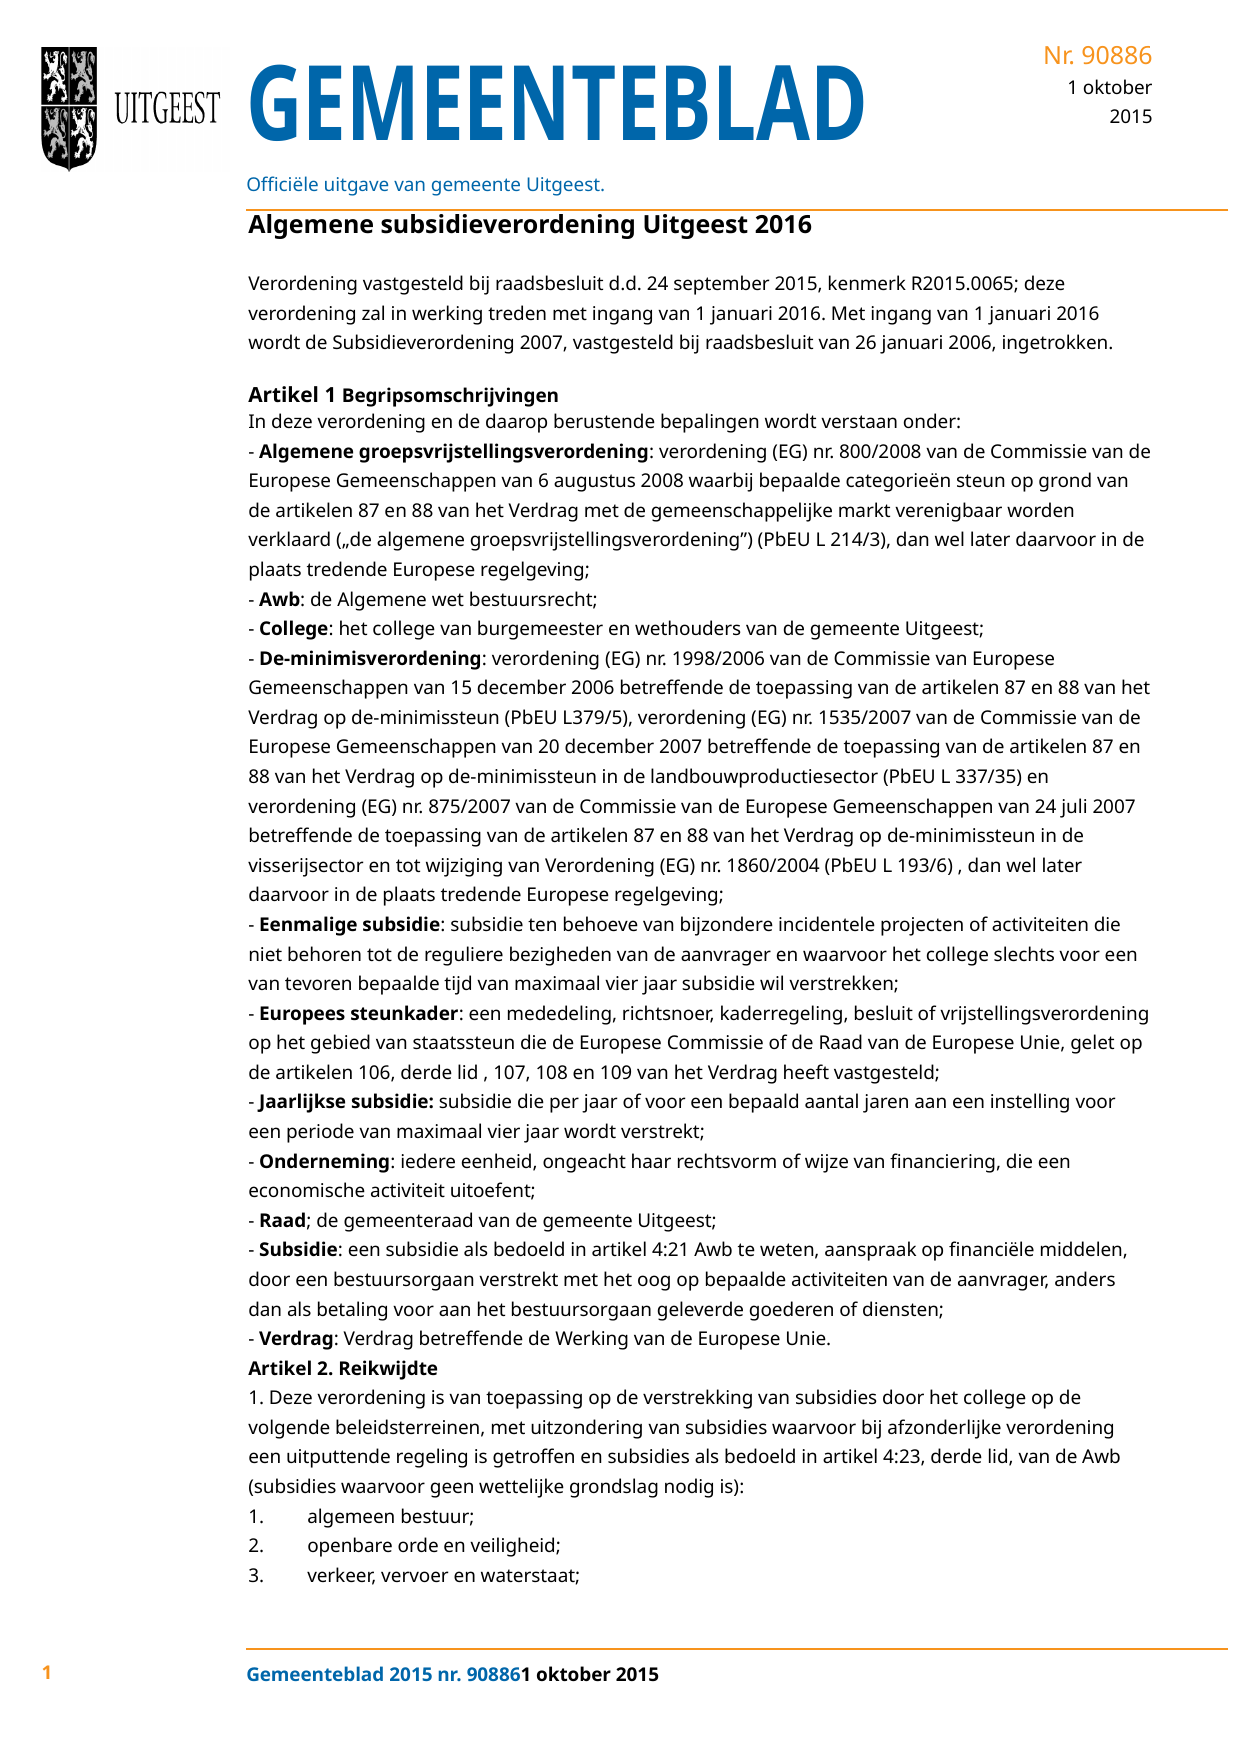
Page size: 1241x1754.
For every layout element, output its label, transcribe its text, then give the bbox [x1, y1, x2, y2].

text - Subsidie: een subsidie als bedoeld in artikel 4:21 Awb te weten, aanspraak op financiële middelen, door een bestuursorgaan verstrekt met het oog op bepaalde activiteiten van de aanvrager, anders dan als betaling voor aan het bestuursorgaan geleverde goederen of diensten; [248, 1237, 1152, 1322]
text - Algemene groepsvrijstellingsverordening: verordening (EG) nr. 800/2008 van de Commissie van de Europese Gemeenschappen van 6 augustus 2008 waarbij bepaalde categorieën steun op grond van de artikelen 87 en 88 van het Verdrag met de gemeenschappelijke markt verenigbaar worden verklaard („de algemene groepsvrijstellingsverordening”) (PbEU L 214/3), dan wel later daarvoor in de plaats tredende Europese regelgeving; [248, 438, 1152, 582]
text - Onderneming: iedere eenheid, ongeacht haar rechtsvorm of wijze van financiering, die een economische activiteit uitoefent; [248, 1148, 1152, 1203]
text Artikel 1 Begripsomschrijvingen [248, 380, 1152, 408]
list openbare orde en veiligheid; [248, 1532, 1152, 1558]
text In deze verordening en de daarop berustende bepalingen wordt verstaan onder: [248, 408, 1152, 434]
text 1. Deze verordening is van toepassing op de verstrekking van subsidies door het college op de volgende beleidsterreinen, met uitzondering van subsidies waarvoor bij afzonderlijke verordening een uitputtende regeling is getroffen en subsidies als bedoeld in artikel 4:23, derde lid, van de Awb (subsidies waarvoor geen wettelijke grondslag nodig is): [248, 1384, 1152, 1499]
text - Europees steunkader: een mededeling, richtsnoer, kaderregeling, besluit of vrijstellingsverordening op het gebied van staatssteun die de Europese Commissie of de Raad van de Europese Unie, gelet op de artikelen 106, derde lid , 107, 108 en 109 van het Verdrag heeft vastgesteld; [248, 1000, 1152, 1085]
text Verordening vastgesteld bij raadsbesluit d.d. 24 september 2015, kenmerk R2015.0065; deze verordening zal in werking treden met ingang van 1 januari 2016. Met ingang van 1 januari 2016 wordt de Subsidieverordening 2007, vastgesteld bij raadsbesluit van 26 januari 2006, ingetrokken. [248, 270, 1152, 355]
text - Verdrag: Verdrag betreffende de Werking van de Europese Unie. [248, 1325, 1152, 1351]
text - Jaarlijkse subsidie: subsidie die per jaar of voor een bepaald aantal jaren aan een instelling voor een periode van maximaal vier jaar wordt verstrekt; [248, 1089, 1152, 1144]
list verkeer, vervoer en waterstaat; [248, 1562, 1152, 1588]
text - Awb: de Algemene wet bestuursrecht; [248, 586, 1152, 612]
text - Raad; de gemeenteraad van de gemeente Uitgeest; [248, 1207, 1152, 1233]
text - Eenmalige subsidie: subsidie ten behoeve van bijzondere incidentele projecten of activiteiten die niet behoren tot de reguliere bezigheden van de aanvrager en waarvoor het college slechts voor een van tevoren bepaalde tijd van maximaal vier jaar subsidie wil verstrekken; [248, 911, 1152, 996]
text - De-minimisverordening: verordening (EG) nr. 1998/2006 van de Commissie van Europese Gemeenschappen van 15 december 2006 betreffende de toepassing van de artikelen 87 en 88 van het Verdrag op de-minimissteun (PbEU L379/5), verordening (EG) nr. 1535/2007 van de Commissie van de Europese Gemeenschappen van 20 december 2007 betreffende de toepassing van de artikelen 87 en 88 van het Verdrag op de-minimissteun in de landbouwproductiesector (PbEU L 337/35) en verordening (EG) nr. 875/2007 van de Commissie van de Europese Gemeenschappen van 24 juli 2007 betreffende de toepassing van de artikelen 87 en 88 van het Verdrag op de-minimissteun in de visserijsector en tot wijziging van Verordening (EG) nr. 1860/2004 (PbEU L 193/6) , dan wel later daarvoor in de plaats tredende Europese regelgeving; [248, 645, 1152, 907]
list algemeen bestuur; [248, 1503, 1152, 1529]
text Algemene subsidieverordening Uitgeest 2016 [248, 211, 1152, 241]
text - College: het college van burgemeester en wethouders van de gemeente Uitgeest; [248, 615, 1152, 641]
text Artikel 2. Reikwijdte [248, 1355, 1152, 1381]
picture [41, 47, 231, 172]
